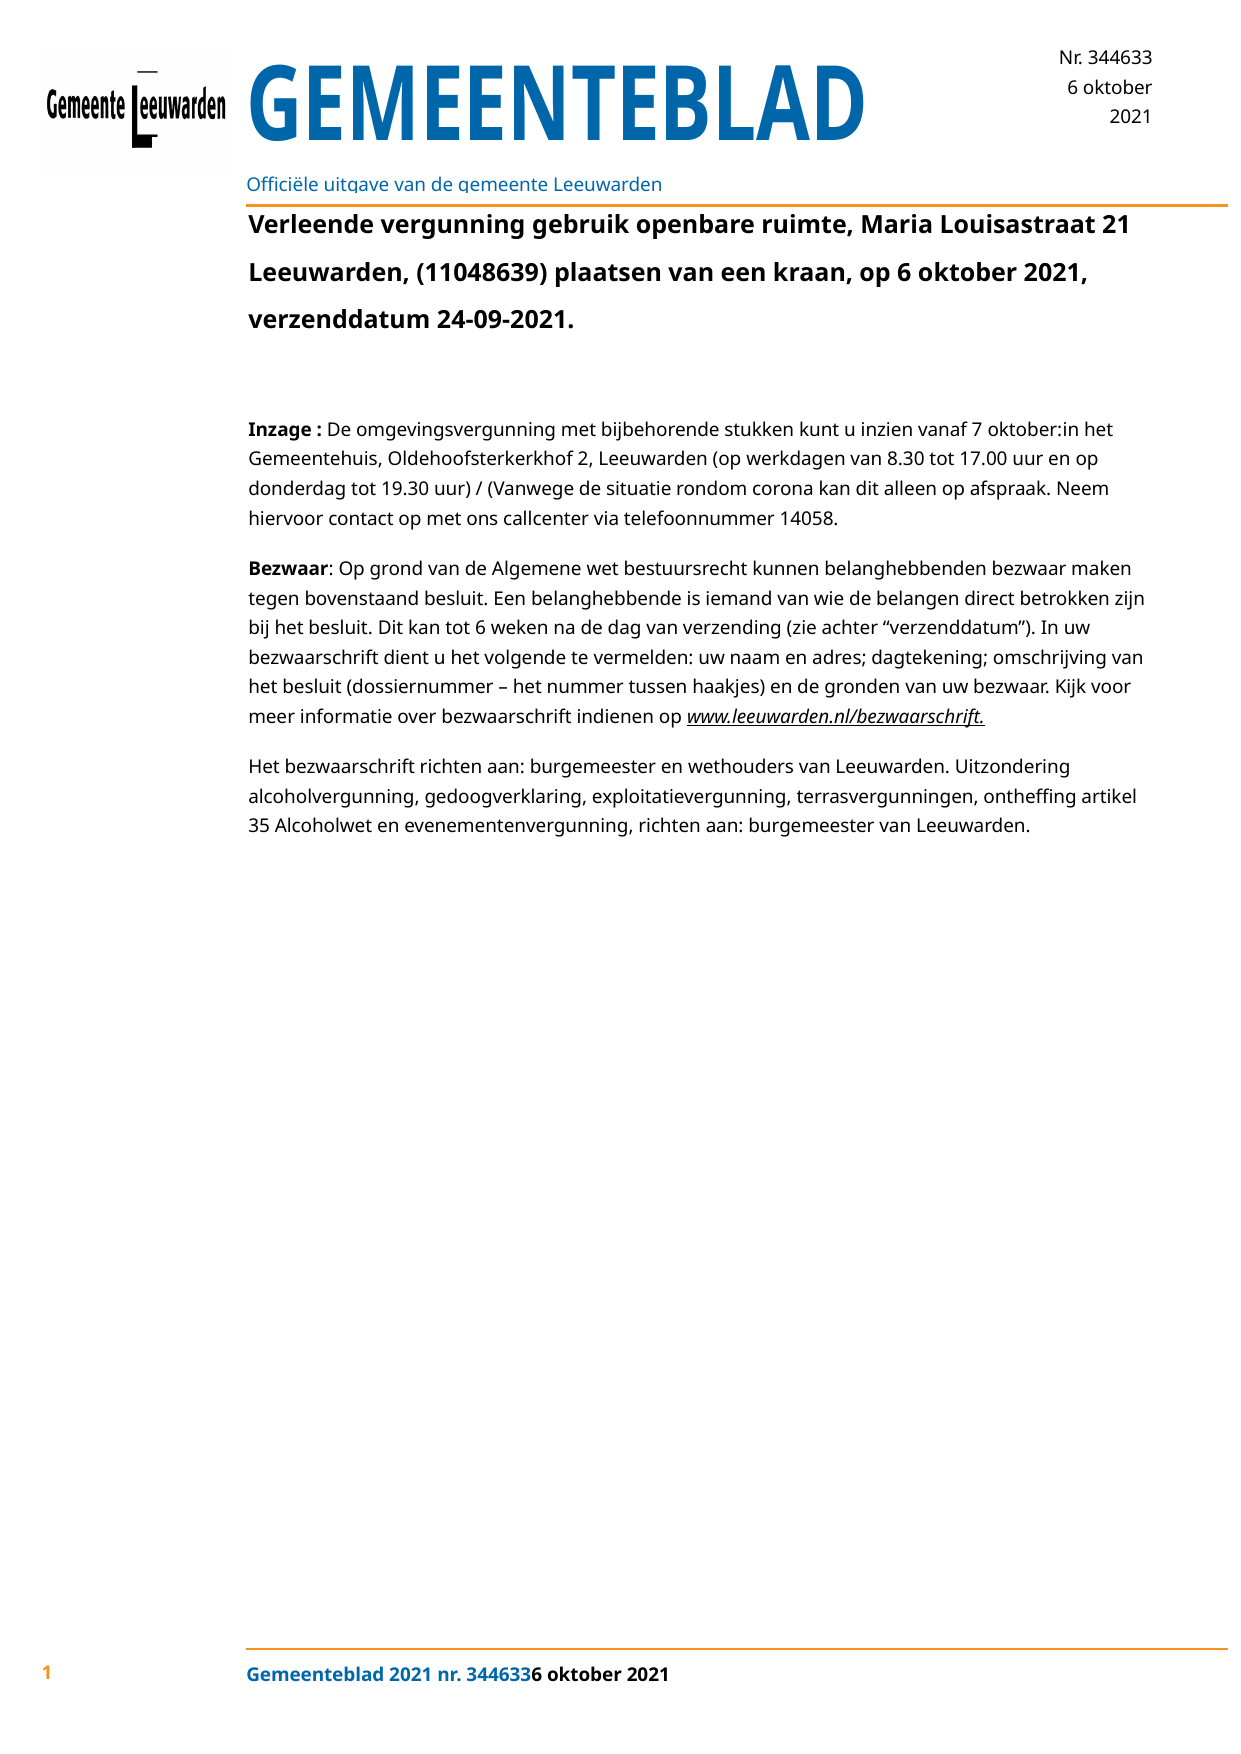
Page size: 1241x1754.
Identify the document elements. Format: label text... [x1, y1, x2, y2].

picture [41, 47, 231, 172]
text Bezwaar: Op grond van de Algemene wet bestuursrecht kunnen belanghebbenden bezwaar maken tegen bovenstaand besluit. Een belanghebbende is iemand van wie de belangen direct betrokken zijn bij het besluit. Dit kan tot 6 weken na de dag van verzending (zie achter “verzenddatum”). In uw bezwaarschrift dient u het volgende te vermelden: uw naam en adres; dagtekening; omschrijving van het besluit (dossiernummer – het nummer tussen haakjes) en de gronden van uw bezwaar. Kijk voor meer informatie over bezwaarschrift indienen op www.leeuwarden.nl/bezwaarschrift. [248, 555, 1152, 729]
text Het bezwaarschrift richten aan: burgemeester en wethouders van Leeuwarden. Uitzondering alcoholvergunning, gedoogverklaring, exploitatievergunning, terrasvergunningen, ontheffing artikel 35 Alcoholwet en evenementenvergunning, richten aan: burgemeester van Leeuwarden. [248, 753, 1152, 838]
text Verleende vergunning gebruik openbare ruimte, Maria Louisastraat 21 Leeuwarden, (11048639) plaatsen van een kraan, op 6 oktober 2021, verzenddatum 24-09-2021. [248, 207, 1152, 336]
text Inzage : De omgevingsvergunning met bijbehorende stukken kunt u inzien vanaf 7 oktober:in het Gemeentehuis, Oldehoofsterkerkhof 2, Leeuwarden (op werkdagen van 8.30 tot 17.00 uur en op donderdag tot 19.30 uur) / (Vanwege de situatie rondom corona kan dit alleen op afspraak. Neem hiervoor contact op met ons callcenter via telefoonnummer 14058. [248, 416, 1152, 530]
